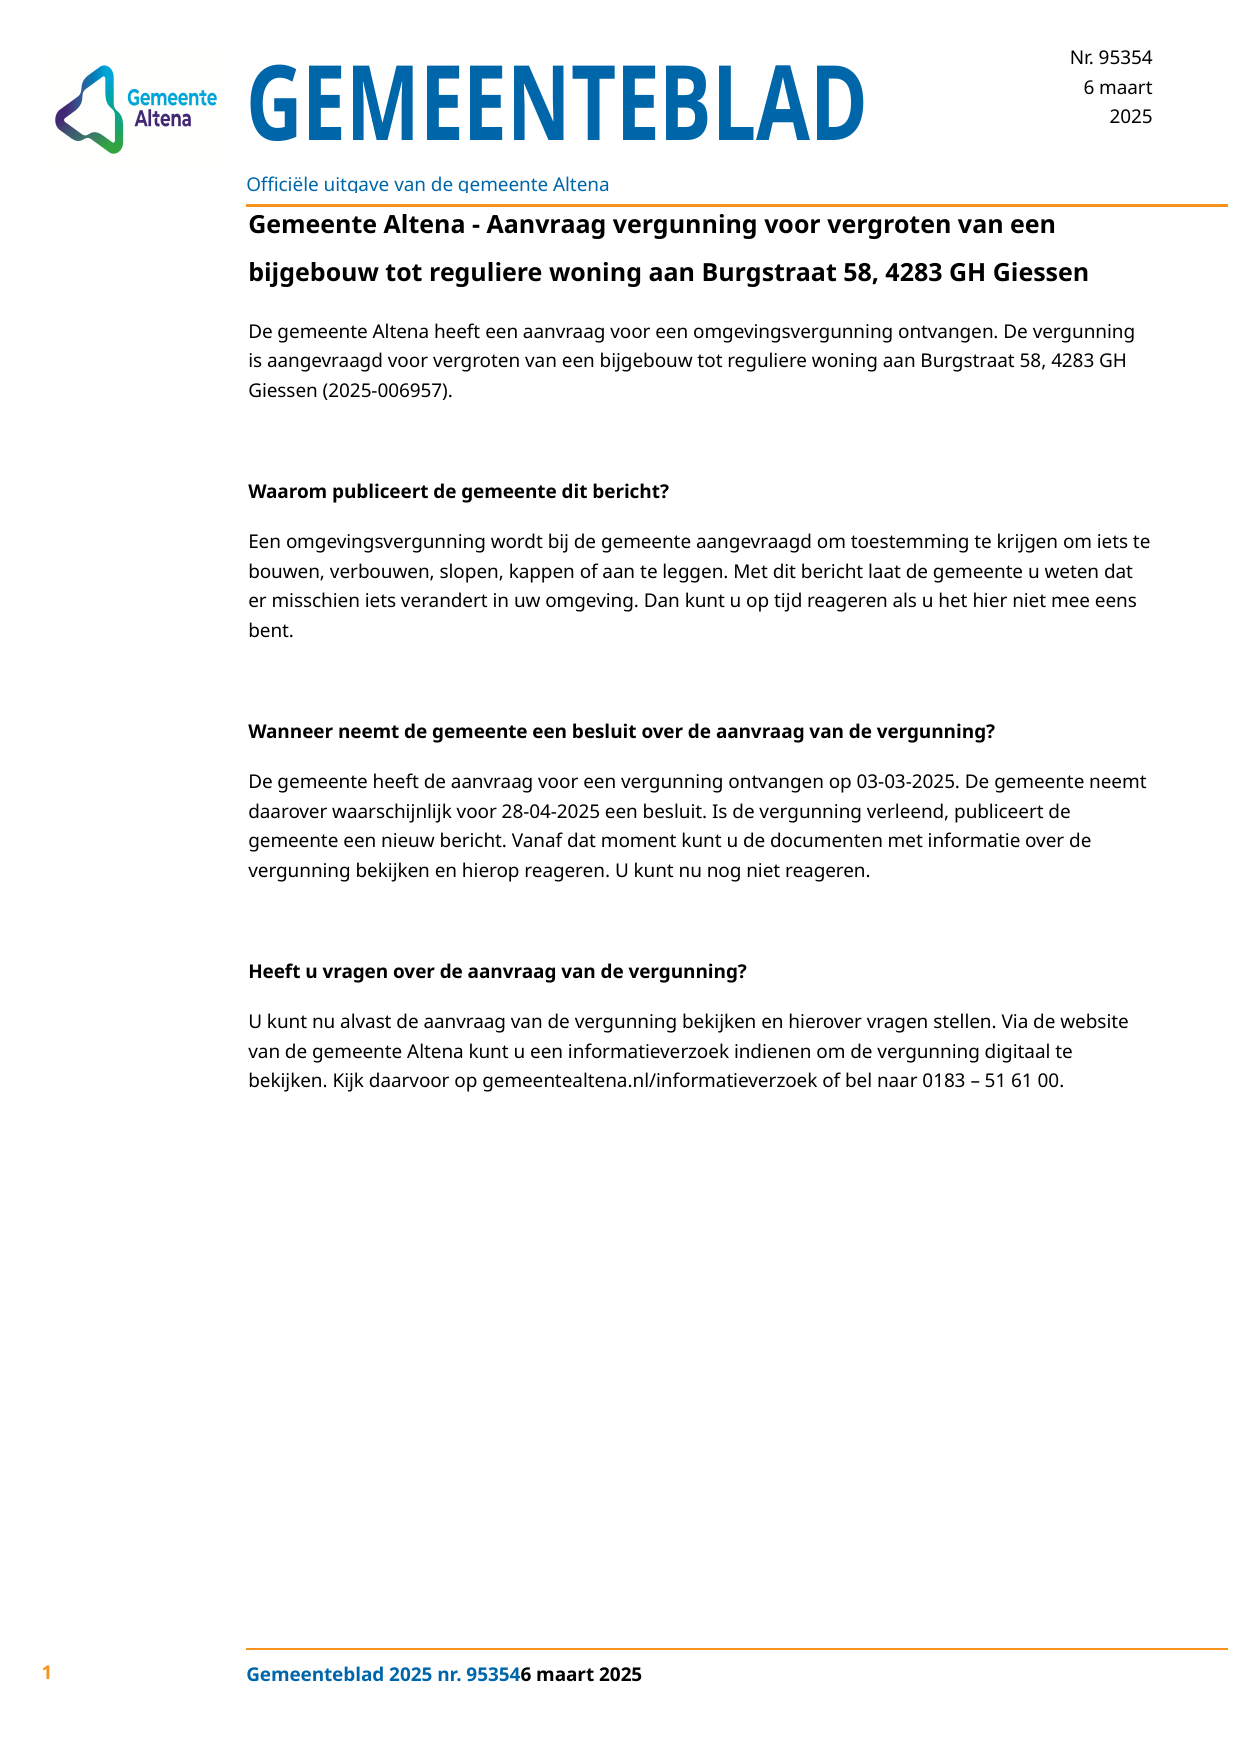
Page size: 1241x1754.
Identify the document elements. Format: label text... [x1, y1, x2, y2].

text De gemeente Altena heeft een aanvraag voor een omgevingsvergunning ontvangen. De vergunning is aangevraagd voor vergroten van een bijgebouw tot reguliere woning aan Burgstraat 58, 4283 GH Giessen (2025-006957). [248, 318, 1152, 403]
text Een omgevingsvergunning wordt bij de gemeente aangevraagd om toestemming te krijgen om iets te bouwen, verbouwen, slopen, kappen of aan te leggen. Met dit bericht laat de gemeente u weten dat er misschien iets verandert in uw omgeving. Dan kunt u op tijd reageren als u het hier niet mee eens bent. [248, 528, 1152, 643]
text Gemeente Altena - Aanvraag vergunning voor vergroten van een bijgebouw tot reguliere woning aan Burgstraat 58, 4283 GH Giessen [248, 207, 1152, 288]
picture [41, 47, 231, 172]
text Wanneer neemt de gemeente een besluit over de aanvraag van de vergunning? [248, 718, 1152, 744]
text Heeft u vragen over de aanvraag van de vergunning? [248, 958, 1152, 984]
text U kunt nu alvast de aanvraag van de vergunning bekijken en hierover vragen stellen. Via de website van de gemeente Altena kunt u een informatieverzoek indienen om de vergunning digitaal te bekijken. Kijk daarvoor op gemeentealtena.nl/informatieverzoek of bel naar 0183 – 51 61 00. [248, 1008, 1152, 1093]
text De gemeente heeft de aanvraag voor een vergunning ontvangen op 03-03-2025. De gemeente neemt daarover waarschijnlijk voor 28-04-2025 een besluit. Is de vergunning verleend, publiceert de gemeente een nieuw bericht. Vanaf dat moment kunt u de documenten met informatie over de vergunning bekijken en hierop reageren. U kunt nu nog niet reageren. [248, 768, 1152, 883]
text Waarom publiceert de gemeente dit bericht? [248, 478, 1152, 504]
